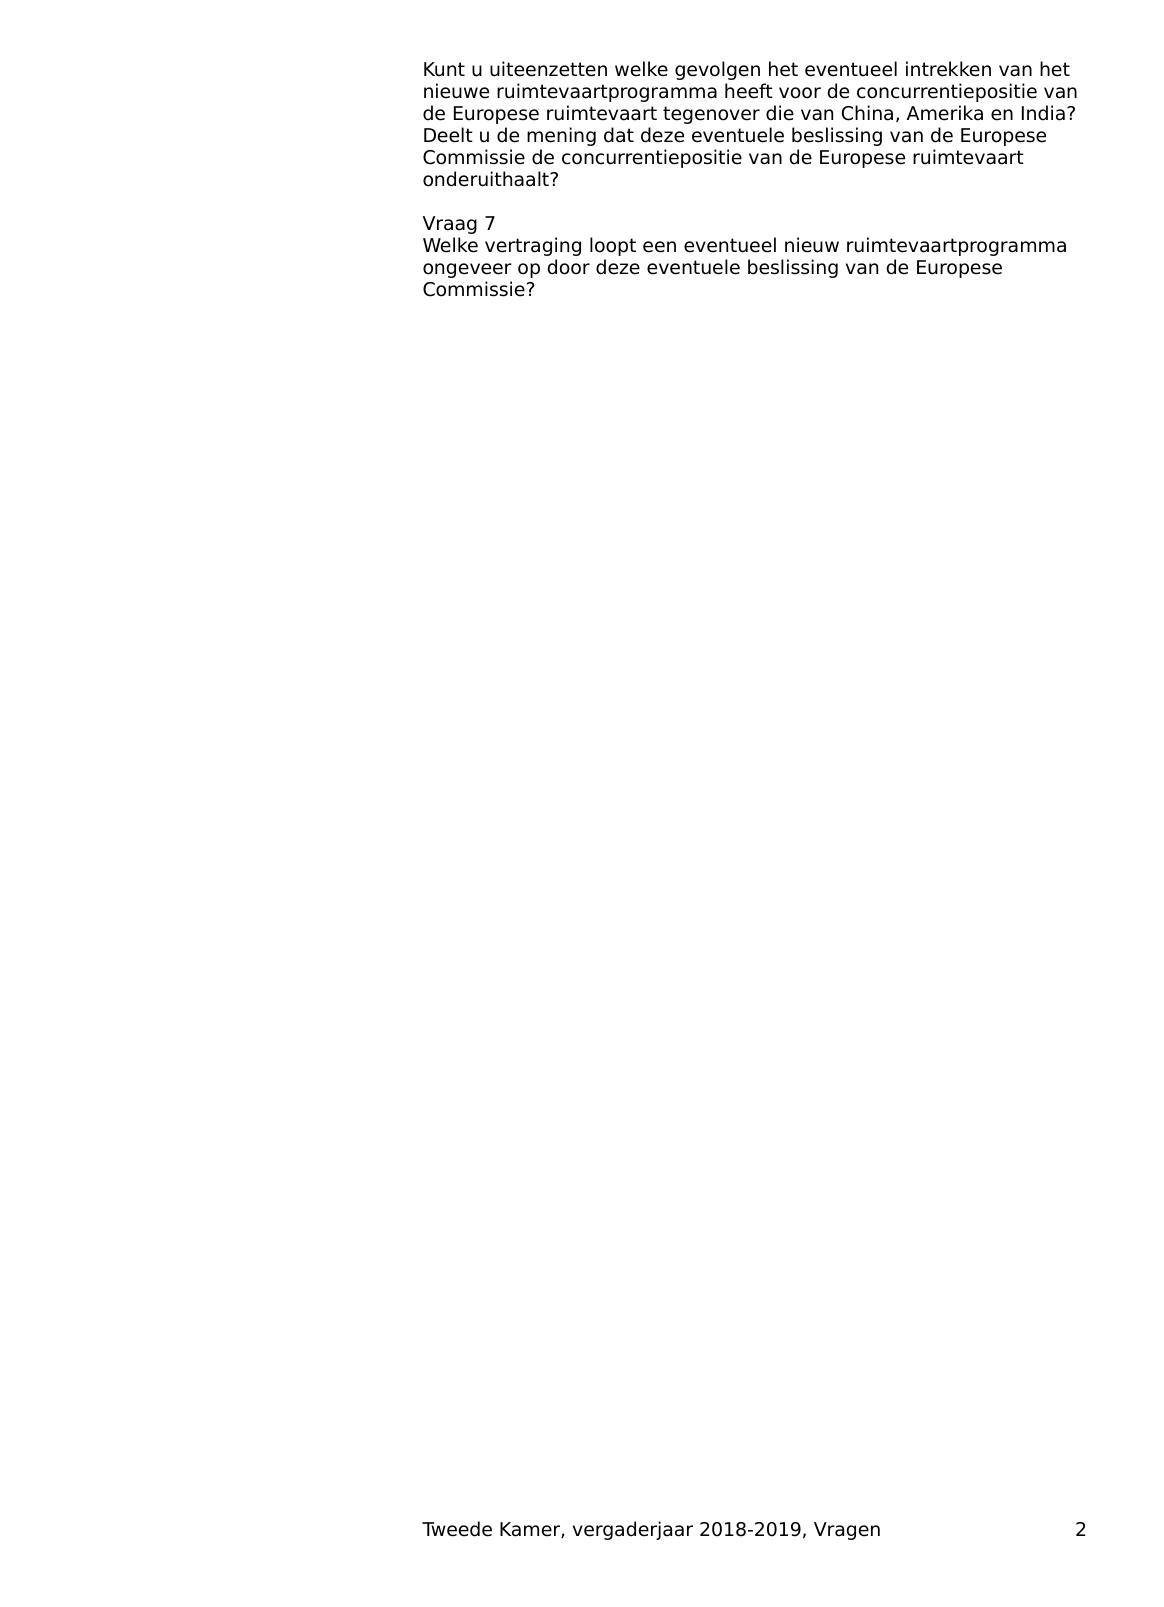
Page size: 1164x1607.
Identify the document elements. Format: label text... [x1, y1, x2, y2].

text Kunt u uiteenzetten welke gevolgen het eventueel intrekken van het nieuwe ruimtevaartprogramma heeft voor de concurrentiepositie van de Europese ruimtevaart tegenover die van China, Amerika en India? Deelt u de mening dat deze eventuele beslissing van de Europese Commissie de concurrentiepositie van de Europese ruimtevaart onderuithaalt? [422, 59, 1087, 191]
text Welke vertraging loopt een eventueel nieuw ruimtevaartprogramma ongeveer op door deze eventuele beslissing van de Europese Commissie? [422, 235, 1087, 301]
text Vraag 7 [422, 213, 1087, 235]
